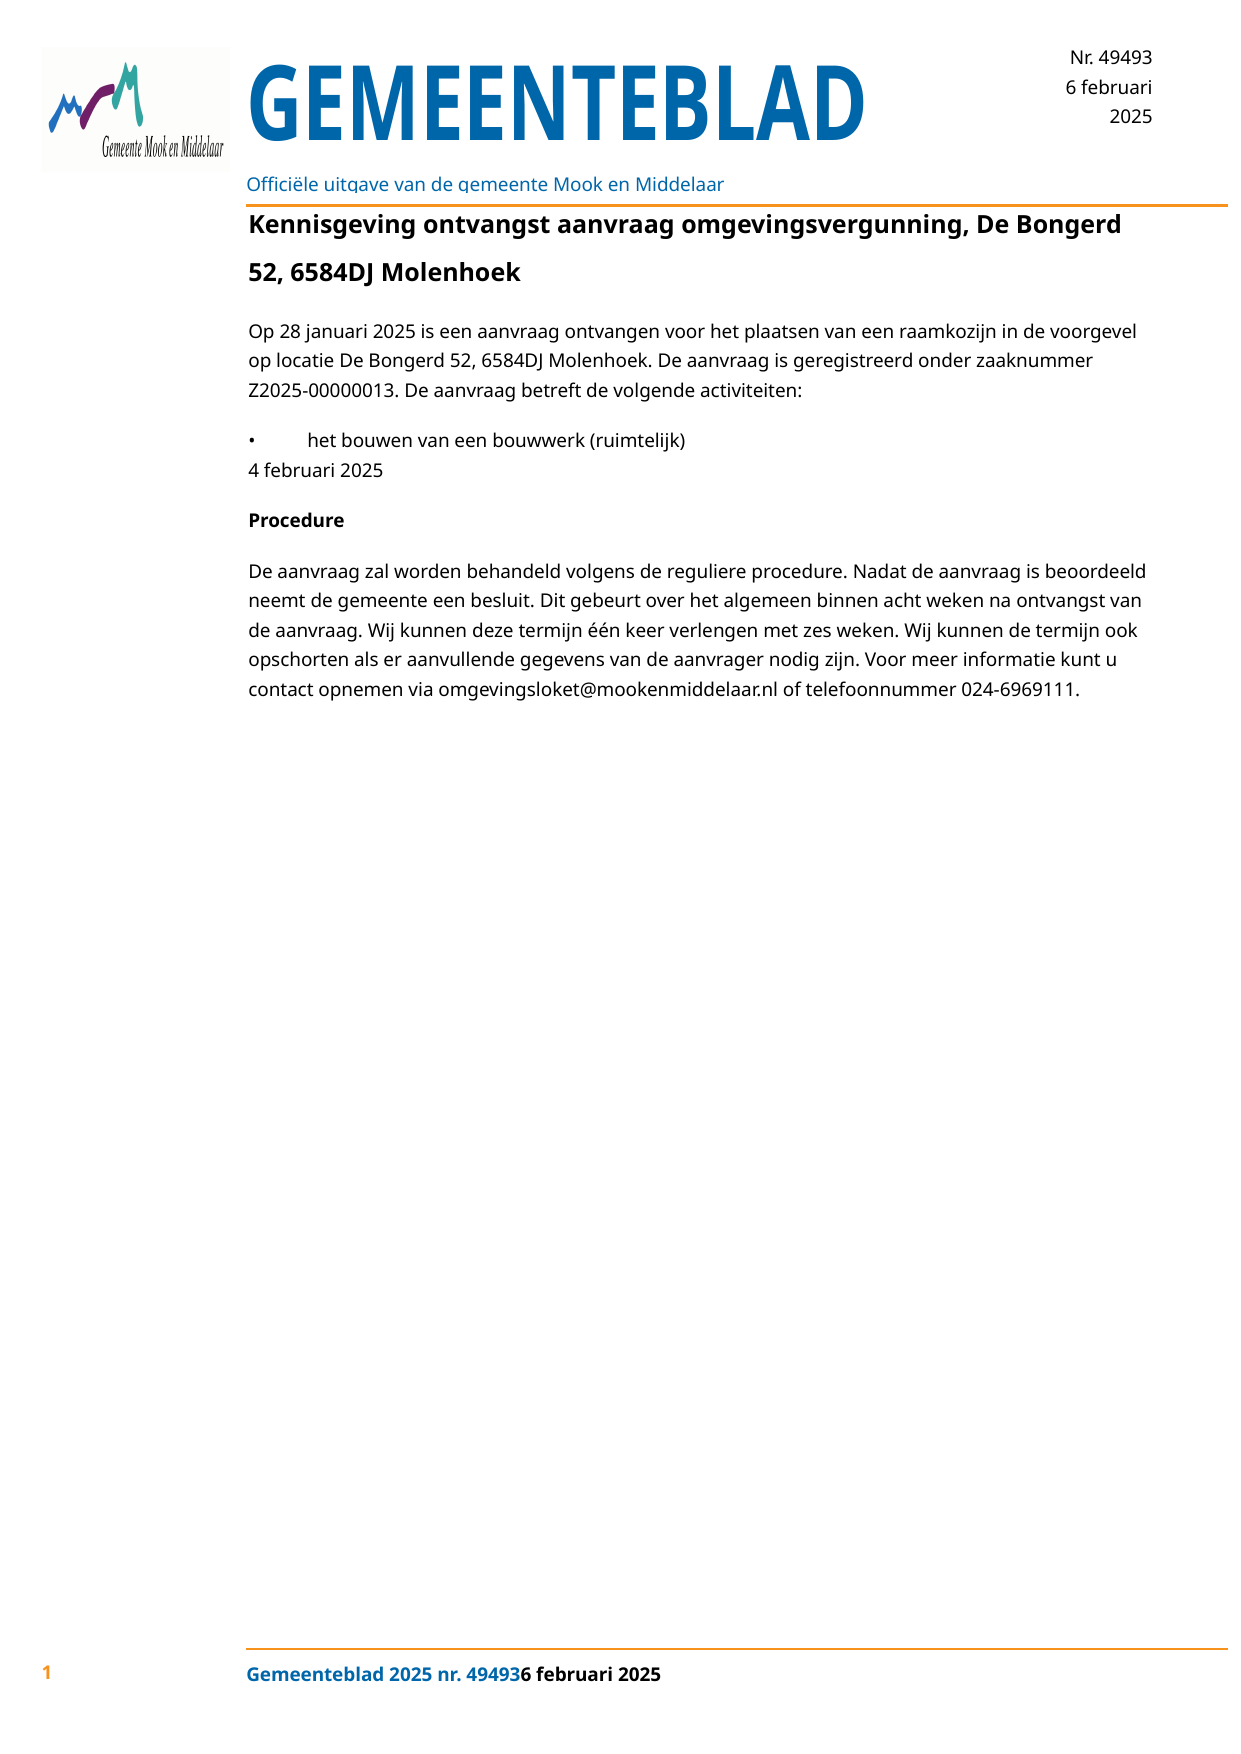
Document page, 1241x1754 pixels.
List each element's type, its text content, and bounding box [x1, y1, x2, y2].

list het bouwen van een bouwwerk (ruimtelijk) [248, 427, 1152, 453]
text 4 februari 2025 [248, 457, 1152, 483]
text Kennisgeving ontvangst aanvraag omgevingsvergunning, De Bongerd 52, 6584DJ Molenhoek [248, 207, 1152, 288]
text Op 28 januari 2025 is een aanvraag ontvangen voor het plaatsen van een raamkozijn in de voorgevel op locatie De Bongerd 52, 6584DJ Molenhoek. De aanvraag is geregistreerd onder zaaknummer Z2025-00000013. De aanvraag betreft de volgende activiteiten: [248, 318, 1152, 403]
text De aanvraag zal worden behandeld volgens de reguliere procedure. Nadat de aanvraag is beoordeeld neemt de gemeente een besluit. Dit gebeurt over het algemeen binnen acht weken na ontvangst van de aanvraag. Wij kunnen deze termijn één keer verlengen met zes weken. Wij kunnen de termijn ook opschorten als er aanvullende gegevens van de aanvrager nodig zijn. Voor meer informatie kunt u contact opnemen via omgevingsloket@mookenmiddelaar.nl of telefoonnummer 024-6969111. [248, 558, 1152, 702]
picture [41, 47, 231, 172]
text Procedure [248, 507, 1152, 533]
